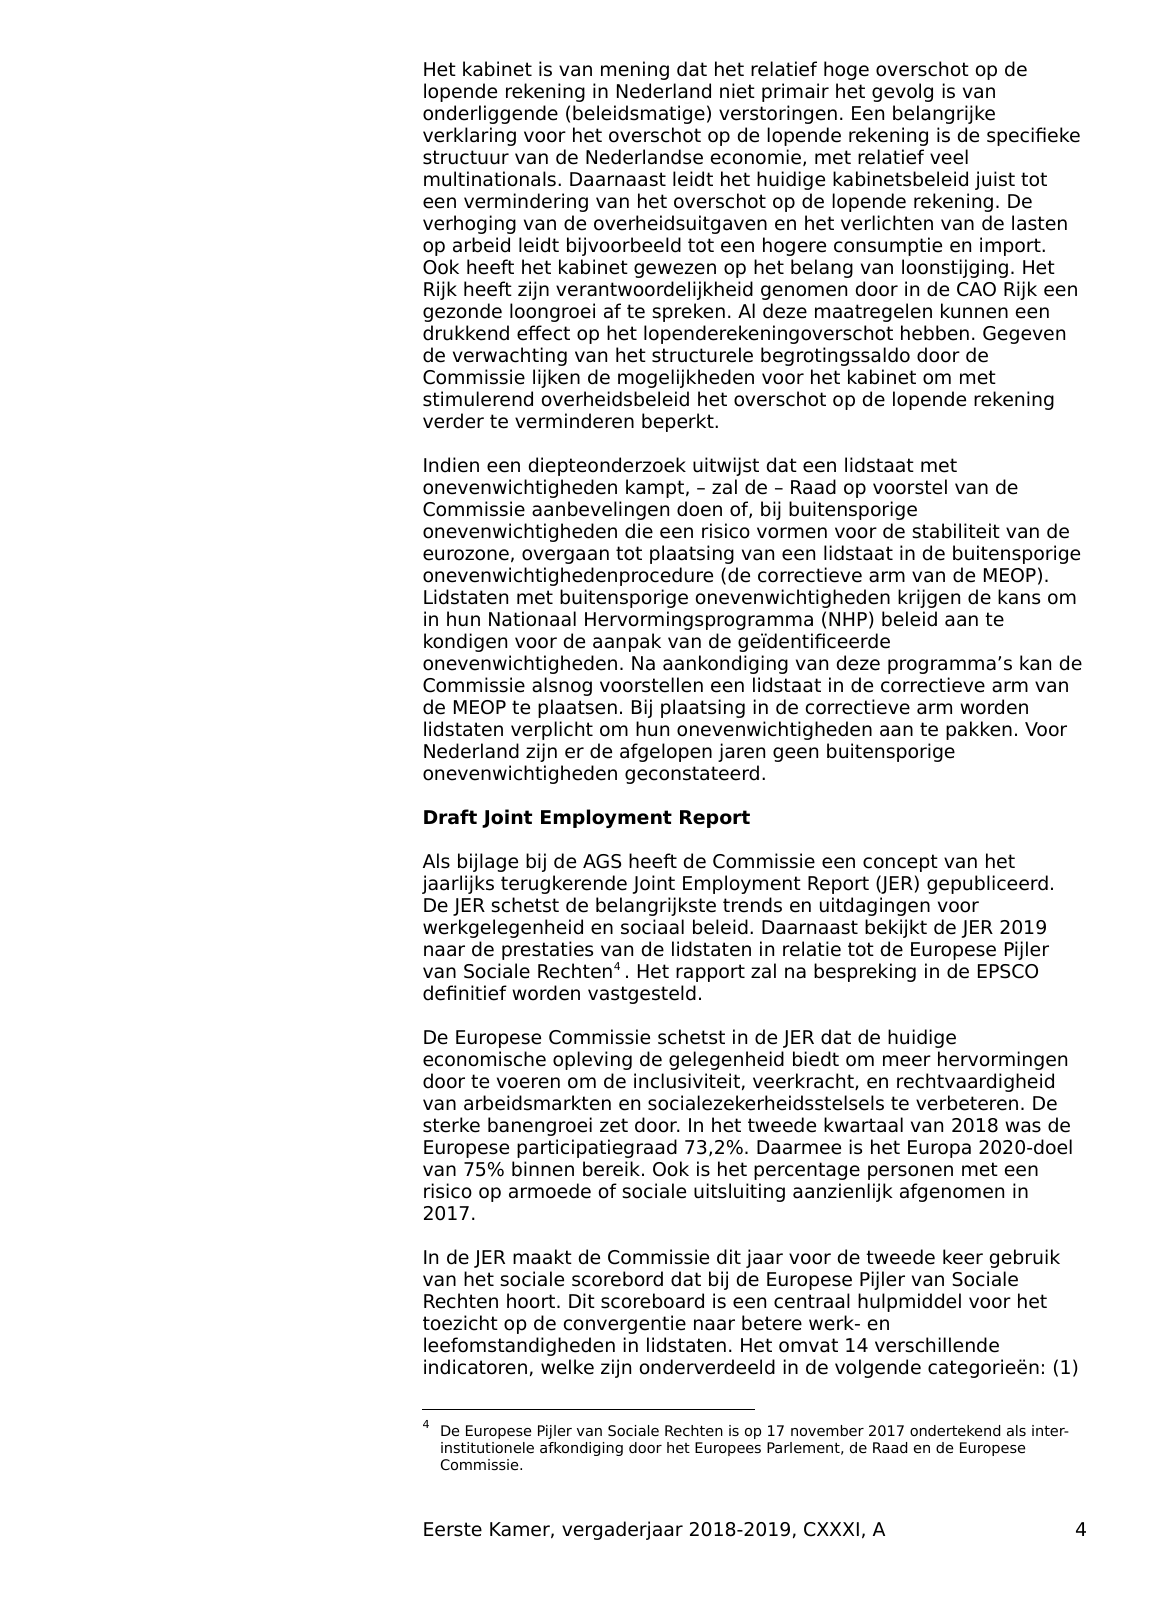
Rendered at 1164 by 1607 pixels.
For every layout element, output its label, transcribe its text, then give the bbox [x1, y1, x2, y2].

text De Europese Commissie schetst in de JER dat de huidige economische opleving de gelegenheid biedt om meer hervormingen door te voeren om de inclusiviteit, veerkracht, en rechtvaardigheid van arbeidsmarkten en socialezekerheidsstelsels te verbeteren. De sterke banengroei zet door. In het tweede kwartaal van 2018 was de Europese participatiegraad 73,2%. Daarmee is het Europa 2020-doel van 75% binnen bereik. Ook is het percentage personen met een risico op armoede of sociale uitsluiting aanzienlijk afgenomen in 2017. [422, 1027, 1087, 1225]
text Indien een diepteonderzoek uitwijst dat een lidstaat met onevenwichtigheden kampt, – zal de – Raad op voorstel van de Commissie aanbevelingen doen of, bij buitensporige onevenwichtigheden die een risico vormen voor de stabiliteit van de eurozone, overgaan tot plaatsing van een lidstaat in de buitensporige onevenwichtighedenprocedure (de correctieve arm van de MEOP). Lidstaten met buitensporige onevenwichtigheden krijgen de kans om in hun Nationaal Hervormingsprogramma (NHP) beleid aan te kondigen voor de aanpak van de geïdentificeerde onevenwichtigheden. Na aankondiging van deze programma’s kan de Commissie alsnog voorstellen een lidstaat in de correctieve arm van de MEOP te plaatsen. Bij plaatsing in de correctieve arm worden lidstaten verplicht om hun onevenwichtigheden aan te pakken. Voor Nederland zijn er de afgelopen jaren geen buitensporige onevenwichtigheden geconstateerd. [422, 455, 1087, 784]
text De Europese Pijler van Sociale Rechten is op 17 november 2017 ondertekend als inter-institutionele afkondiging door het Europees Parlement, de Raad en de Europese Commissie. [422, 1418, 1087, 1474]
subtitle Draft Joint Employment Report [422, 807, 1087, 829]
text Als bijlage bij de AGS heeft de Commissie een concept van het jaarlijks terugkerende Joint Employment Report (JER) gepubliceerd. De JER schetst de belangrijkste trends en uitdagingen voor werkgelegenheid en sociaal beleid. Daarnaast bekijkt de JER 2019 naar de prestaties van de lidstaten in relatie tot de Europese Pijler van Sociale Rechten. Het rapport zal na bespreking in de EPSCO definitief worden vastgesteld. [422, 851, 1087, 1005]
text In de JER maakt de Commissie dit jaar voor de tweede keer gebruik van het sociale scorebord dat bij de Europese Pijler van Sociale Rechten hoort. Dit scoreboard is een centraal hulpmiddel voor het toezicht op de convergentie naar betere werk- en leefomstandigheden in lidstaten. Het omvat 14 verschillende indicatoren, welke zijn onderverdeeld in de volgende categorieën: (1) [422, 1247, 1087, 1379]
text Het kabinet is van mening dat het relatief hoge overschot op de lopende rekening in Nederland niet primair het gevolg is van onderliggende (beleidsmatige) verstoringen. Een belangrijke verklaring voor het overschot op de lopende rekening is de specifieke structuur van de Nederlandse economie, met relatief veel multinationals. Daarnaast leidt het huidige kabinetsbeleid juist tot een vermindering van het overschot op de lopende rekening. De verhoging van de overheidsuitgaven en het verlichten van de lasten op arbeid leidt bijvoorbeeld tot een hogere consumptie en import. Ook heeft het kabinet gewezen op het belang van loonstijging. Het Rijk heeft zijn verantwoordelijkheid genomen door in de CAO Rijk een gezonde loongroei af te spreken. Al deze maatregelen kunnen een drukkend effect op het lopenderekeningoverschot hebben. Gegeven de verwachting van het structurele begrotingssaldo door de Commissie lijken de mogelijkheden voor het kabinet om met stimulerend overheidsbeleid het overschot op de lopende rekening verder te verminderen beperkt. [422, 59, 1087, 433]
